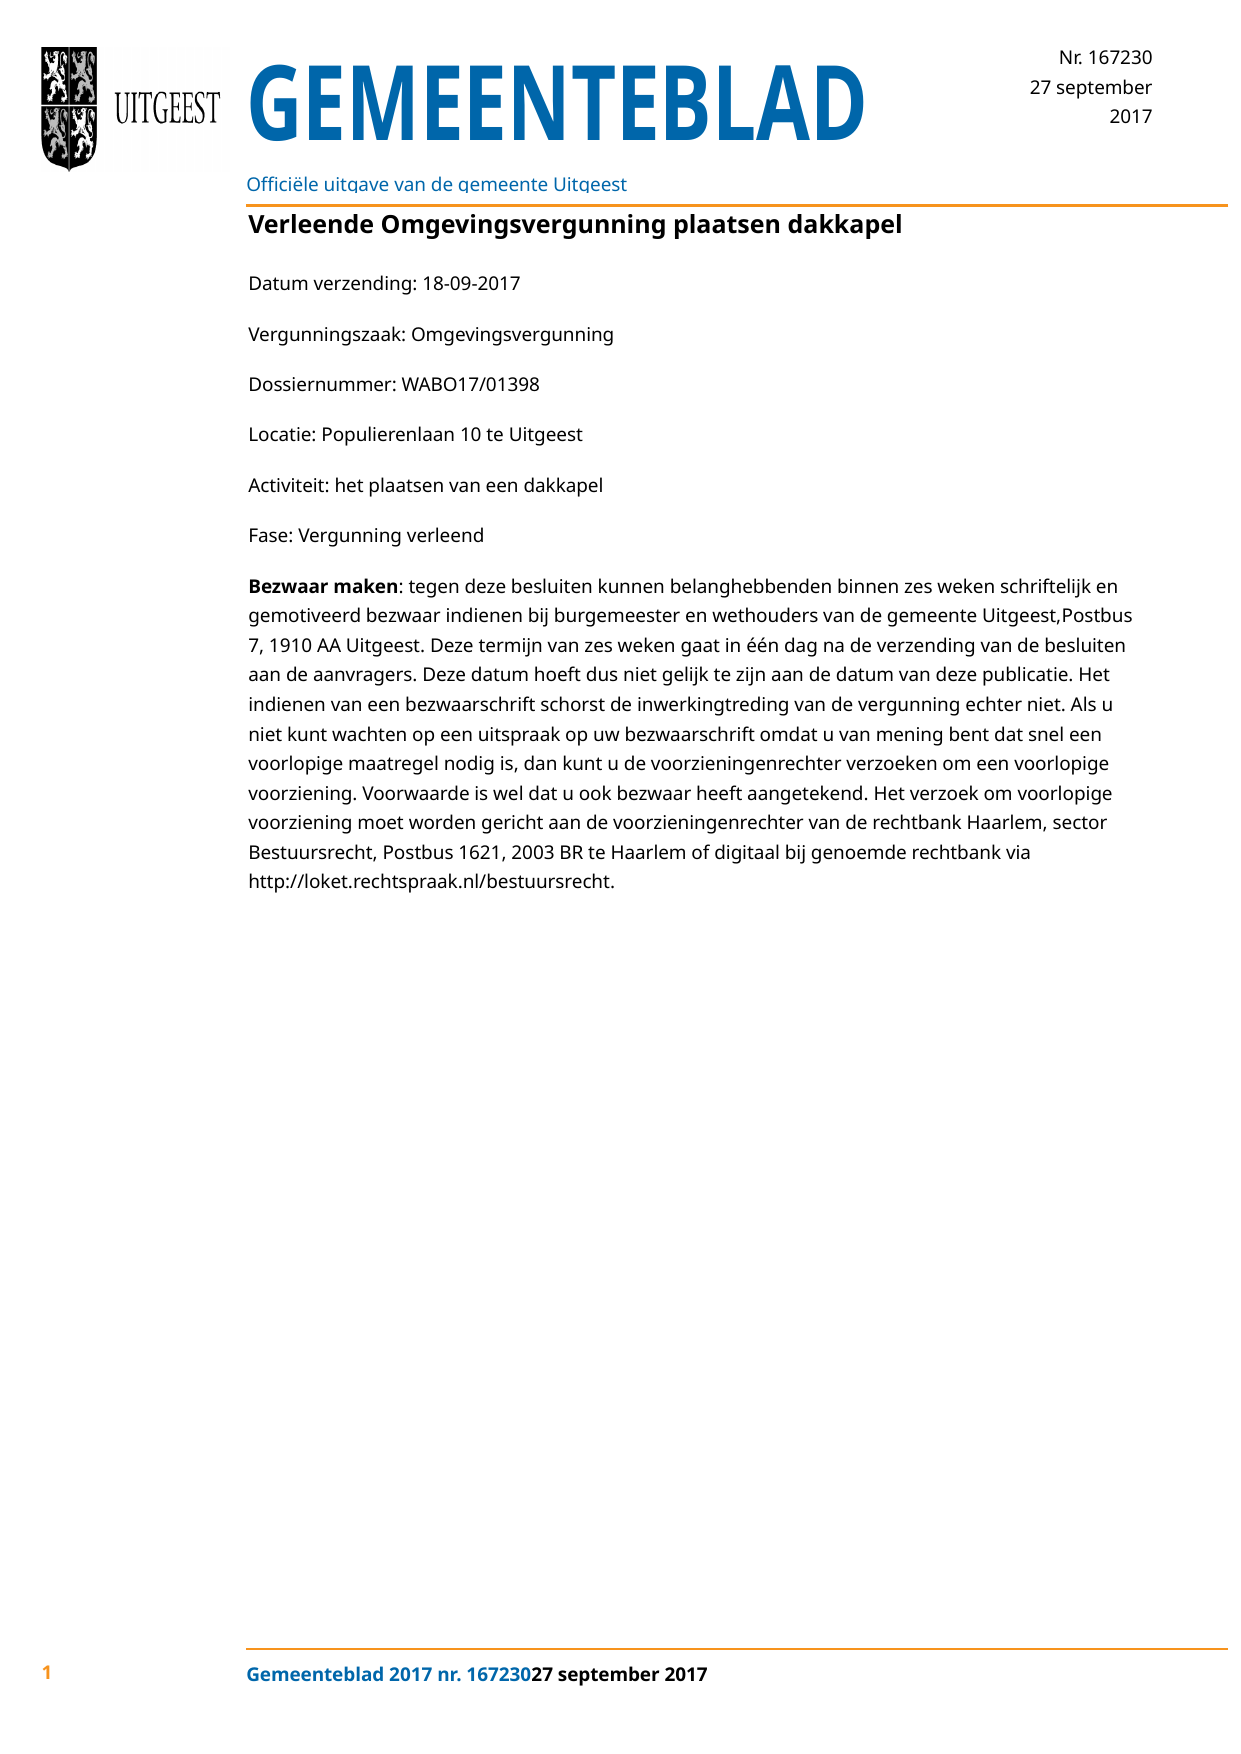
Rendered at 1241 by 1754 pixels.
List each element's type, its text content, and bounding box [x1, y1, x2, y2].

text Fase: Vergunning verleend [248, 522, 1152, 548]
text Datum verzending: 18-09-2017 [248, 270, 1152, 296]
text Locatie: Populierenlaan 10 te Uitgeest [248, 422, 1152, 447]
text Vergunningszaak: Omgevingsvergunning [248, 321, 1152, 346]
text Dossiernummer: WABO17/01398 [248, 371, 1152, 397]
text Bezwaar maken: tegen deze besluiten kunnen belanghebbenden binnen zes weken schriftelijk en gemotiveerd bezwaar indienen bij burgemeester en wethouders van de gemeente Uitgeest,Postbus 7, 1910 AA Uitgeest. Deze termijn van zes weken gaat in één dag na de verzending van de besluiten aan de aanvragers. Deze datum hoeft dus niet gelijk te zijn aan de datum van deze publicatie. Het indienen van een bezwaarschrift schorst de inwerkingtreding van de vergunning echter niet. Als u niet kunt wachten op een uitspraak op uw bezwaarschrift omdat u van mening bent dat snel een voorlopige maatregel nodig is, dan kunt u de voorzieningenrechter verzoeken om een voorlopige voorziening. Voorwaarde is wel dat u ook bezwaar heeft aangetekend. Het verzoek om voorlopige voorziening moet worden gericht aan de voorzieningenrechter van de rechtbank Haarlem, sector Bestuursrecht, Postbus 1621, 2003 BR te Haarlem of digitaal bij genoemde rechtbank via http://loket.rechtspraak.nl/bestuursrecht. [248, 573, 1152, 894]
text Activiteit: het plaatsen van een dakkapel [248, 472, 1152, 498]
picture [41, 47, 231, 172]
text Verleende Omgevingsvergunning plaatsen dakkapel [248, 207, 1152, 241]
